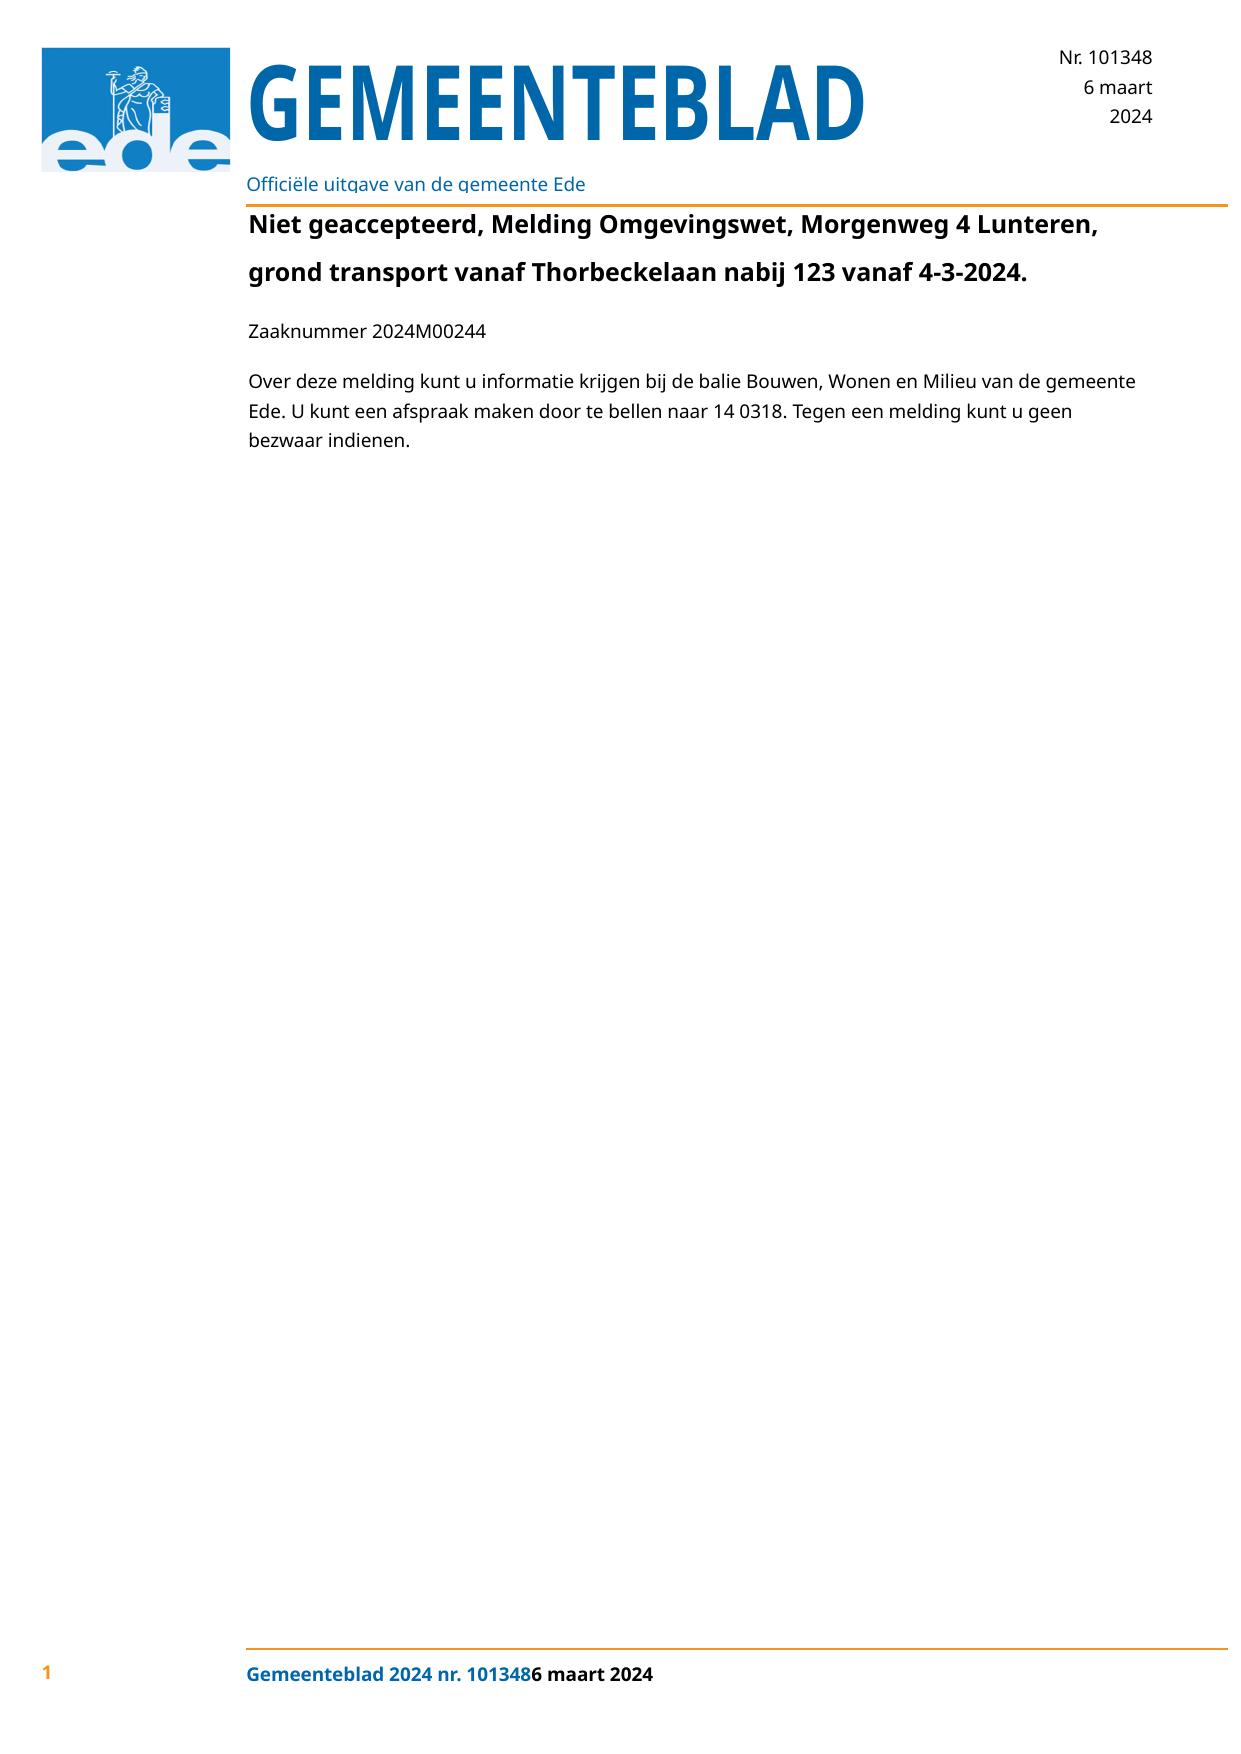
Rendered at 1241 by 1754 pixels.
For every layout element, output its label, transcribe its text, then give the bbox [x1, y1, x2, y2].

picture [41, 47, 231, 172]
text Zaaknummer 2024M00244 [248, 318, 1152, 344]
text Over deze melding kunt u informatie krijgen bij de balie Bouwen, Wonen en Milieu van de gemeente Ede. U kunt een afspraak maken door te bellen naar 14 0318. Tegen een melding kunt u geen bezwaar indienen. [248, 368, 1152, 453]
text Niet geaccepteerd, Melding Omgevingswet, Morgenweg 4 Lunteren, grond transport vanaf Thorbeckelaan nabij 123 vanaf 4-3-2024. [248, 207, 1152, 288]
